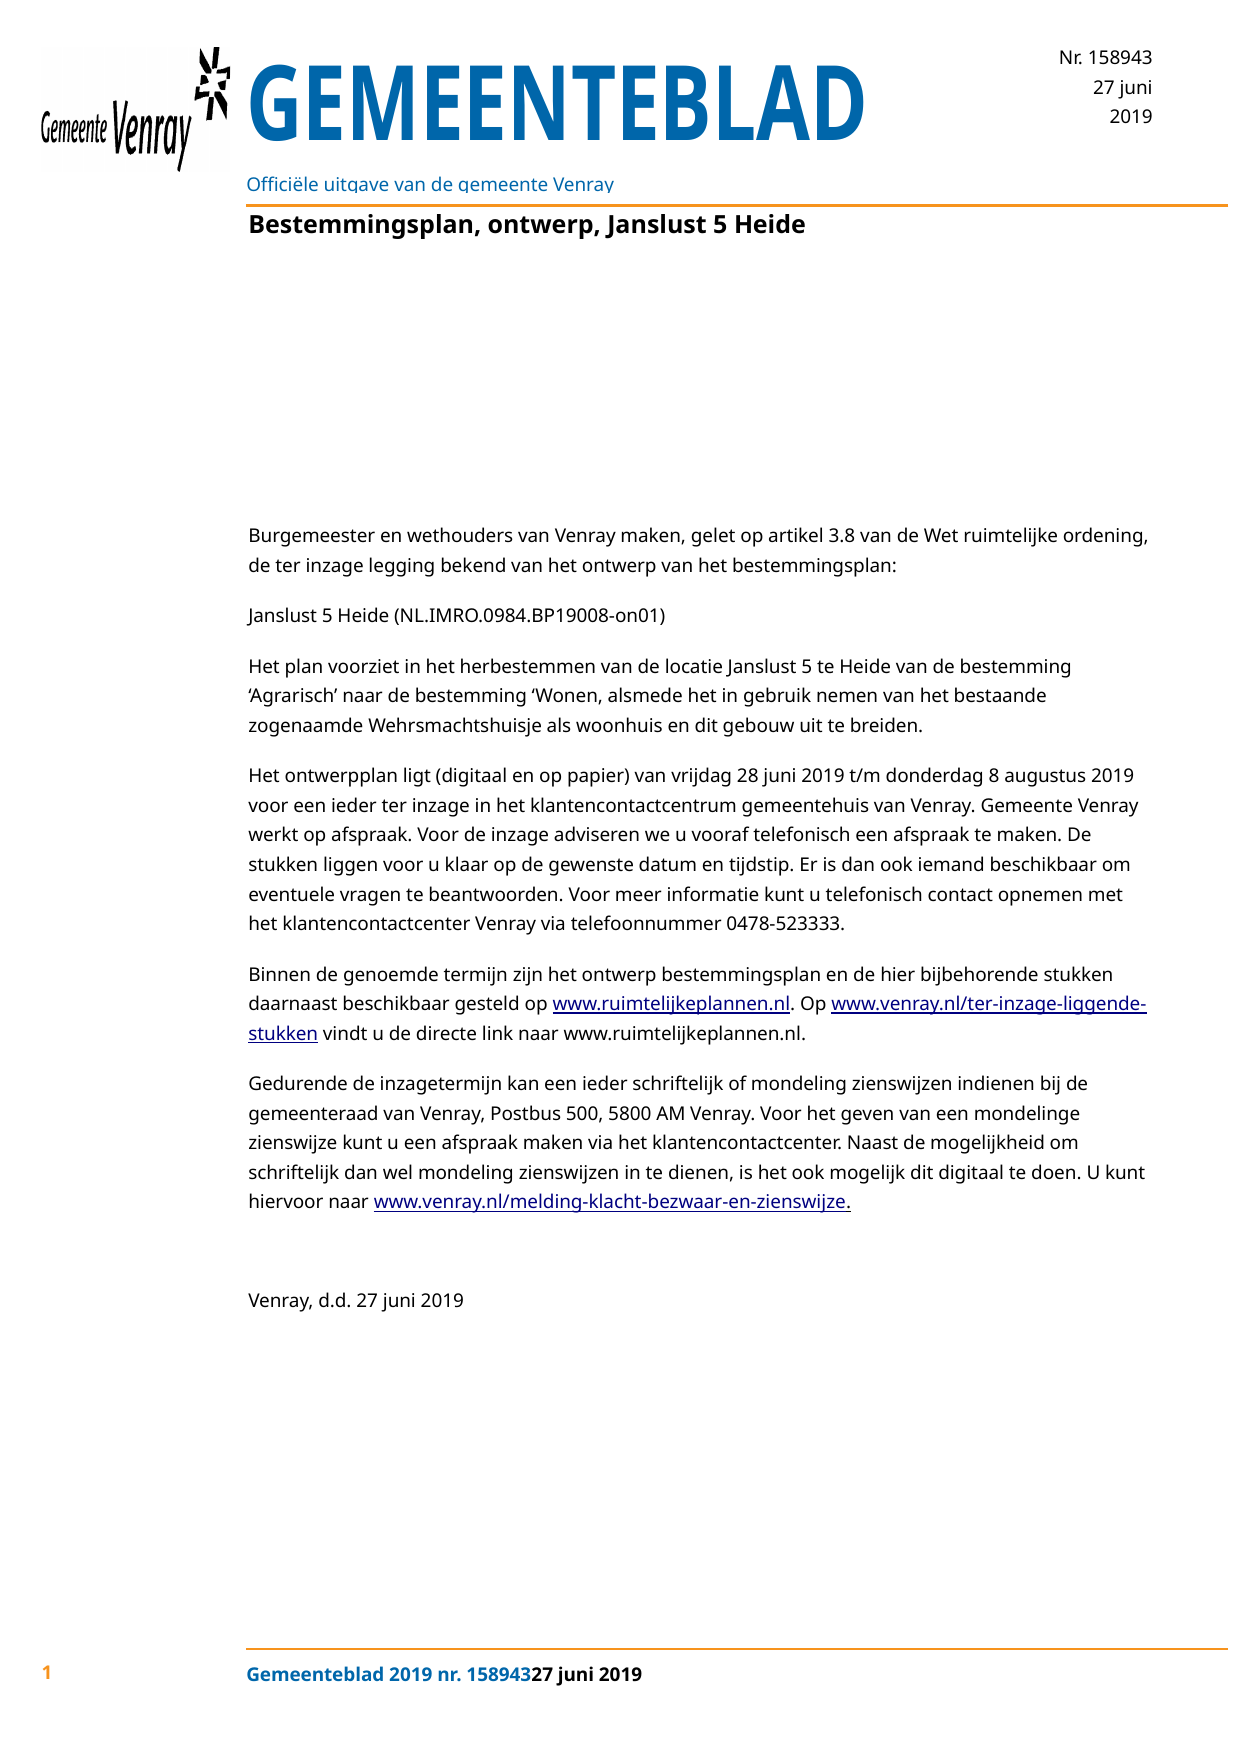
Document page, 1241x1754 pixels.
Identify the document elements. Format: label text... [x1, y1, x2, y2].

text Burgemeester en wethouders van Venray maken, gelet op artikel 3.8 van de Wet ruimtelijke ordening, de ter inzage legging bekend van het ontwerp van het bestemmingsplan: [248, 522, 1152, 578]
text Venray, d.d. 27 juni 2019 [248, 1287, 1152, 1313]
picture [41, 47, 231, 172]
text Janslust 5 Heide (NL.IMRO.0984.BP19008-on01) [248, 602, 1152, 628]
text Het plan voorziet in het herbestemmen van de locatie Janslust 5 te Heide van de bestemming ‘Agrarisch’ naar de bestemming ‘Wonen, alsmede het in gebruik nemen van het bestaande zogenaamde Wehrsmachtshuisje als woonhuis en dit gebouw uit te breiden. [248, 653, 1152, 738]
text Binnen de genoemde termijn zijn het ontwerp bestemmingsplan en de hier bijbehorende stukken daarnaast beschikbaar gesteld op www.ruimtelijkeplannen.nl. Op www.venray.nl/ter-inzage-liggende-stukken vindt u de directe link naar www.ruimtelijkeplannen.nl. [248, 961, 1152, 1046]
text Het ontwerpplan ligt (digitaal en op papier) van vrijdag 28 juni 2019 t/m donderdag 8 augustus 2019 voor een ieder ter inzage in het klantencontactcentrum gemeentehuis van Venray. Gemeente Venray werkt op afspraak. Voor de inzage adviseren we u vooraf telefonisch een afspraak te maken. De stukken liggen voor u klaar op de gewenste datum en tijdstip. Er is dan ook iemand beschikbaar om eventuele vragen te beantwoorden. Voor meer informatie kunt u telefonisch contact opnemen met het klantencontactcenter Venray via telefoonnummer 0478-523333. [248, 762, 1152, 936]
text Bestemmingsplan, ontwerp, Janslust 5 Heide [248, 207, 1152, 241]
text Gedurende de inzagetermijn kan een ieder schriftelijk of mondeling zienswijzen indienen bij de gemeenteraad van Venray, Postbus 500, 5800 AM Venray. Voor het geven van een mondelinge zienswijze kunt u een afspraak maken via het klantencontactcenter. Naast de mogelijkheid om schriftelijk dan wel mondeling zienswijzen in te dienen, is het ook mogelijk dit digitaal te doen. U kunt hiervoor naar www.venray.nl/melding-klacht-bezwaar-en-zienswijze. [248, 1070, 1152, 1214]
